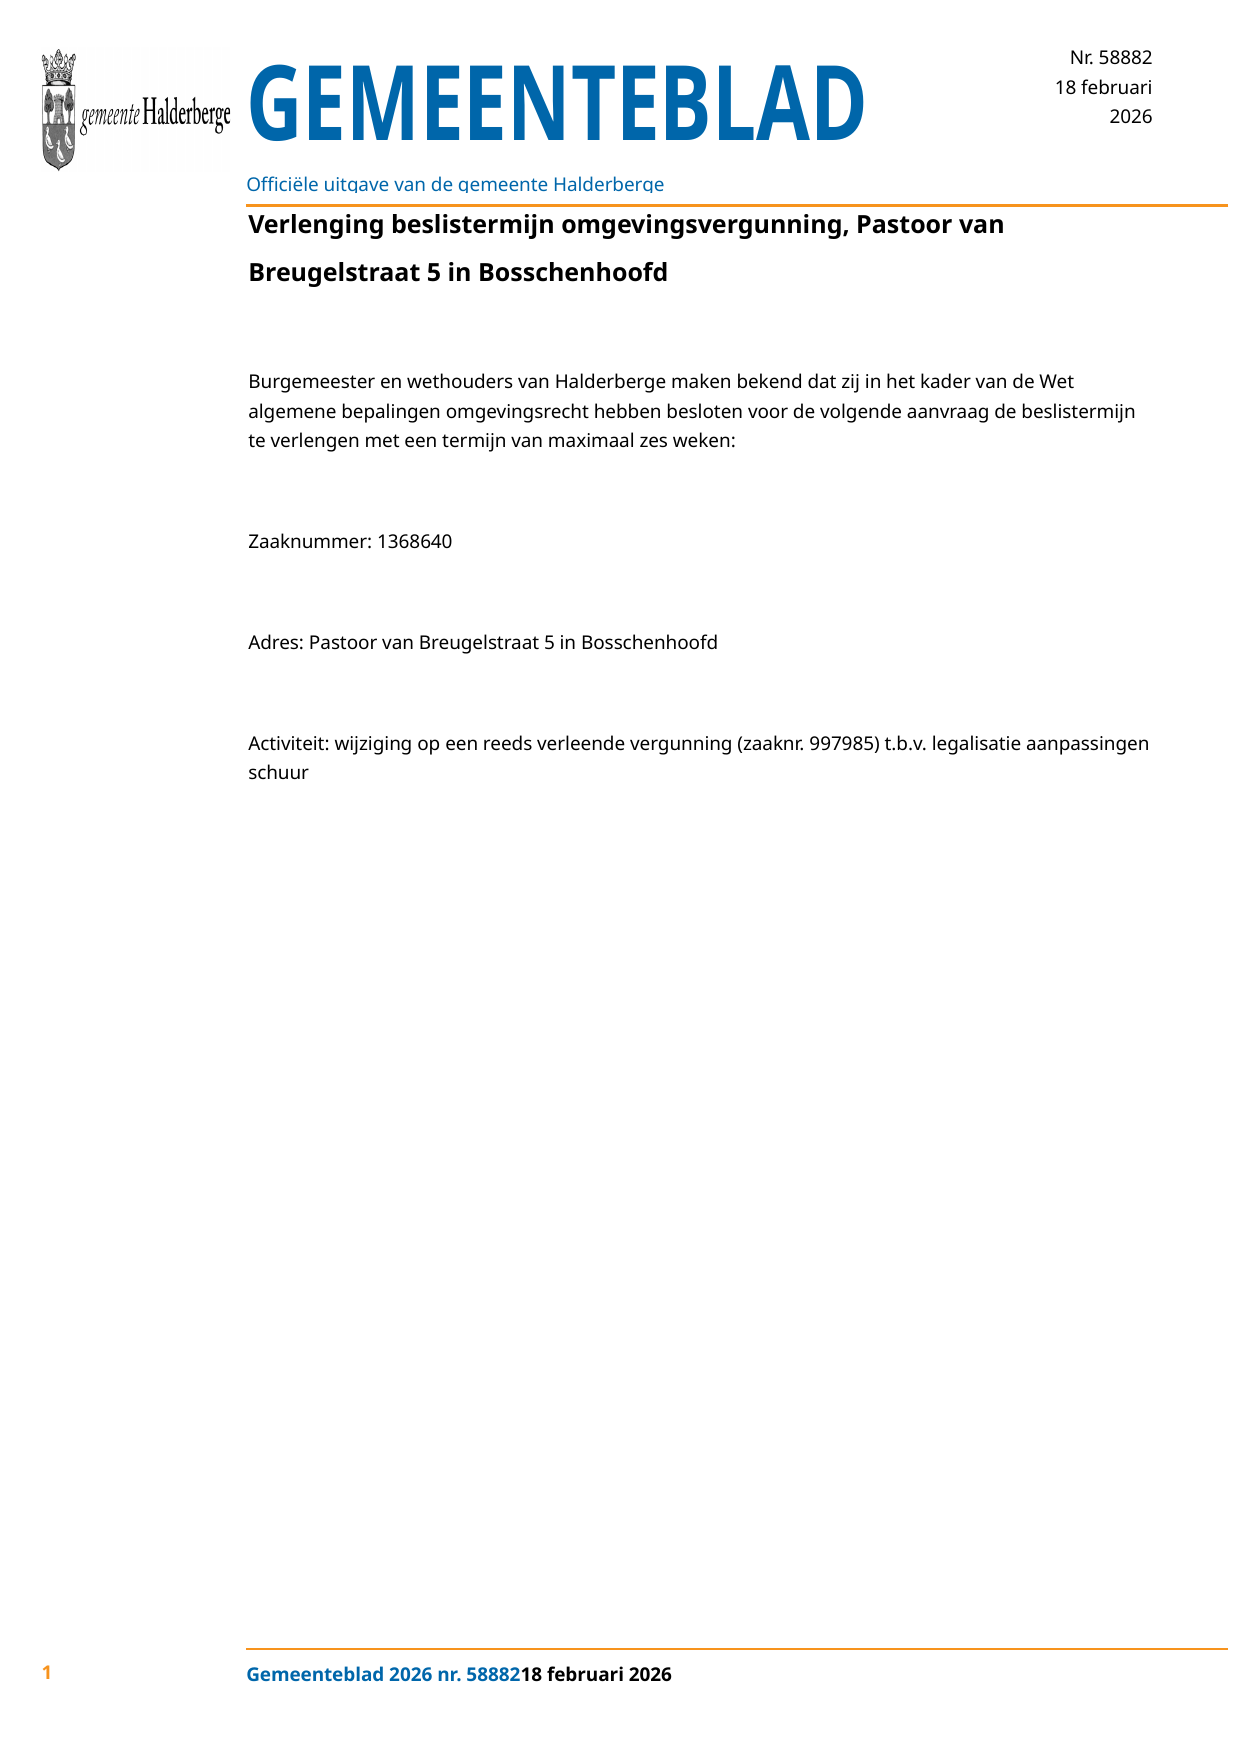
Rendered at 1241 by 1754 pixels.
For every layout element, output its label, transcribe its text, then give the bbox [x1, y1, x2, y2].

text Verlenging beslistermijn omgevingsvergunning, Pastoor van Breugelstraat 5 in Bosschenhoofd [248, 207, 1152, 288]
picture [41, 47, 231, 172]
text Adres: Pastoor van Breugelstraat 5 in Bosschenhoofd [248, 629, 1152, 655]
text Burgemeester en wethouders van Halderberge maken bekend dat zij in het kader van de Wet algemene bepalingen omgevingsrecht hebben besloten voor de volgende aanvraag de beslistermijn te verlengen met een termijn van maximaal zes weken: [248, 368, 1152, 453]
text Activiteit: wijziging op een reeds verleende vergunning (zaaknr. 997985) t.b.v. legalisatie aanpassingen schuur [248, 730, 1152, 785]
text Zaaknummer: 1368640 [248, 528, 1152, 554]
